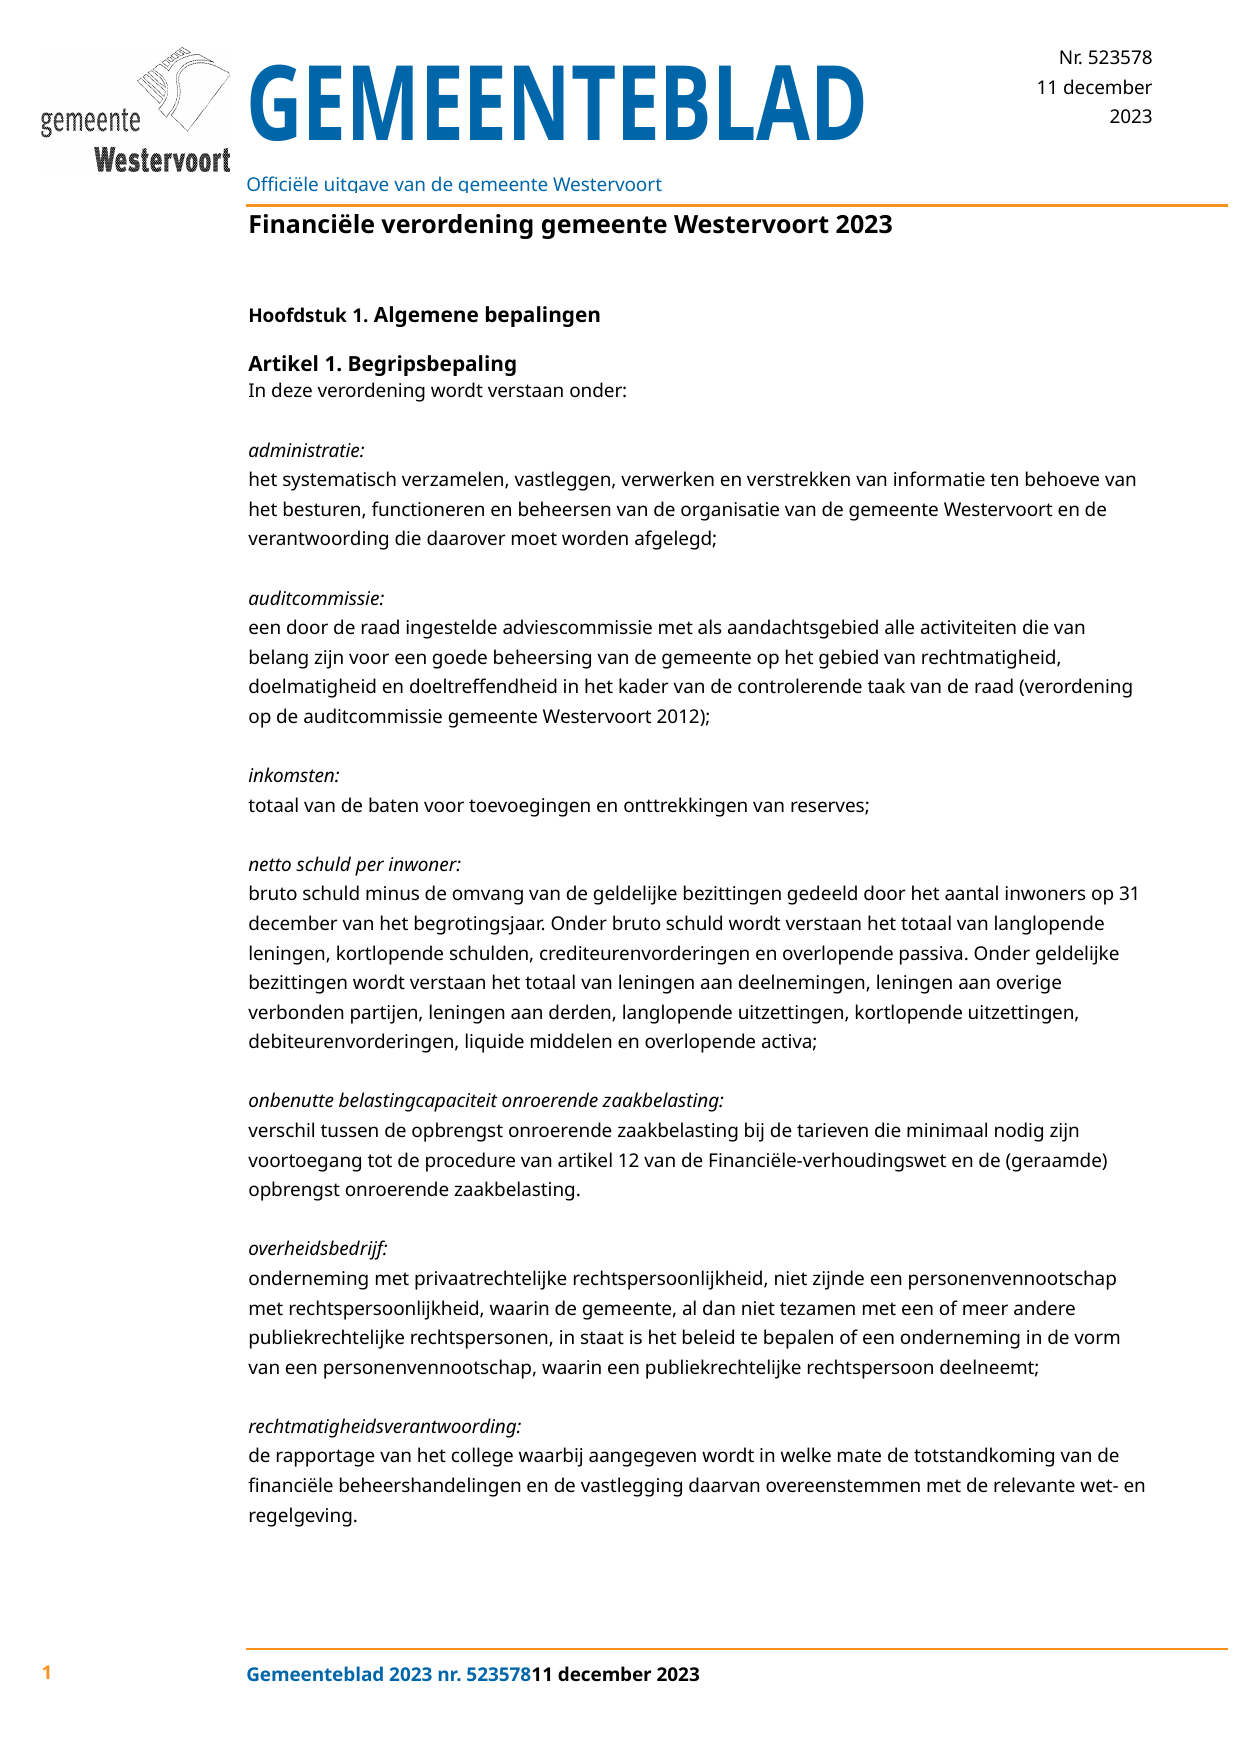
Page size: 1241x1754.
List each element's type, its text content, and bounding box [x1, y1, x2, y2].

text Financiële verordening gemeente Westervoort 2023 [248, 207, 1152, 241]
picture [41, 47, 231, 172]
text inkomsten: [248, 762, 1152, 788]
text onbenutte belastingcapaciteit onroerende zaakbelasting: [248, 1088, 1152, 1113]
text bruto schuld minus de omvang van de geldelijke bezittingen gedeeld door het aantal inwoners op 31 december van het begrotingsjaar. Onder bruto schuld wordt verstaan het totaal van langlopende leningen, kortlopende schulden, crediteurenvorderingen en overlopende passiva. Onder geldelijke bezittingen wordt verstaan het totaal van leningen aan deelnemingen, leningen aan overige verbonden partijen, leningen aan derden, langlopende uitzettingen, kortlopende uitzettingen, debiteurenvorderingen, liquide middelen en overlopende activa; [248, 881, 1152, 1054]
text onderneming met privaatrechtelijke rechtspersoonlijkheid, niet zijnde een personenvennootschap met rechtspersoonlijkheid, waarin de gemeente, al dan niet tezamen met een of meer andere publiekrechtelijke rechtspersonen, in staat is het beleid te bepalen of een onderneming in de vorm van een personenvennootschap, waarin een publiekrechtelijke rechtspersoon deelneemt; [248, 1265, 1152, 1379]
text Hoofdstuk 1. Algemene bepalingen [248, 300, 1152, 328]
text rechtmatigheidsverantwoording: [248, 1413, 1152, 1439]
text In deze verordening wordt verstaan onder: [248, 378, 1152, 403]
text Artikel 1. Begripsbepaling [248, 349, 1152, 378]
text het systematisch verzamelen, vastleggen, verwerken en verstrekken van informatie ten behoeve van het besturen, functioneren en beheersen van de organisatie van de gemeente Westervoort en de verantwoording die daarover moet worden afgelegd; [248, 466, 1152, 551]
text verschil tussen de opbrengst onroerende zaakbelasting bij de tarieven die minimaal nodig zijn voortoegang tot de procedure van artikel 12 van de Financiële-verhoudingswet en de (geraamde) opbrengst onroerende zaakbelasting. [248, 1117, 1152, 1202]
text administratie: [248, 437, 1152, 462]
text totaal van de baten voor toevoegingen en onttrekkingen van reserves; [248, 792, 1152, 817]
text een door de raad ingestelde adviescommissie met als aandachtsgebied alle activiteiten die van belang zijn voor een goede beheersing van de gemeente op het gebied van rechtmatigheid, doelmatigheid en doeltreffendheid in het kader van de controlerende taak van de raad (verordening op de auditcommissie gemeente Westervoort 2012); [248, 614, 1152, 729]
text overheidsbedrijf: [248, 1236, 1152, 1261]
text auditcommissie: [248, 585, 1152, 610]
text netto schuld per inwoner: [248, 851, 1152, 877]
text de rapportage van het college waarbij aangegeven wordt in welke mate de totstandkoming van de financiële beheershandelingen en de vastlegging daarvan overeenstemmen met de relevante wet- en regelgeving. [248, 1443, 1152, 1527]
